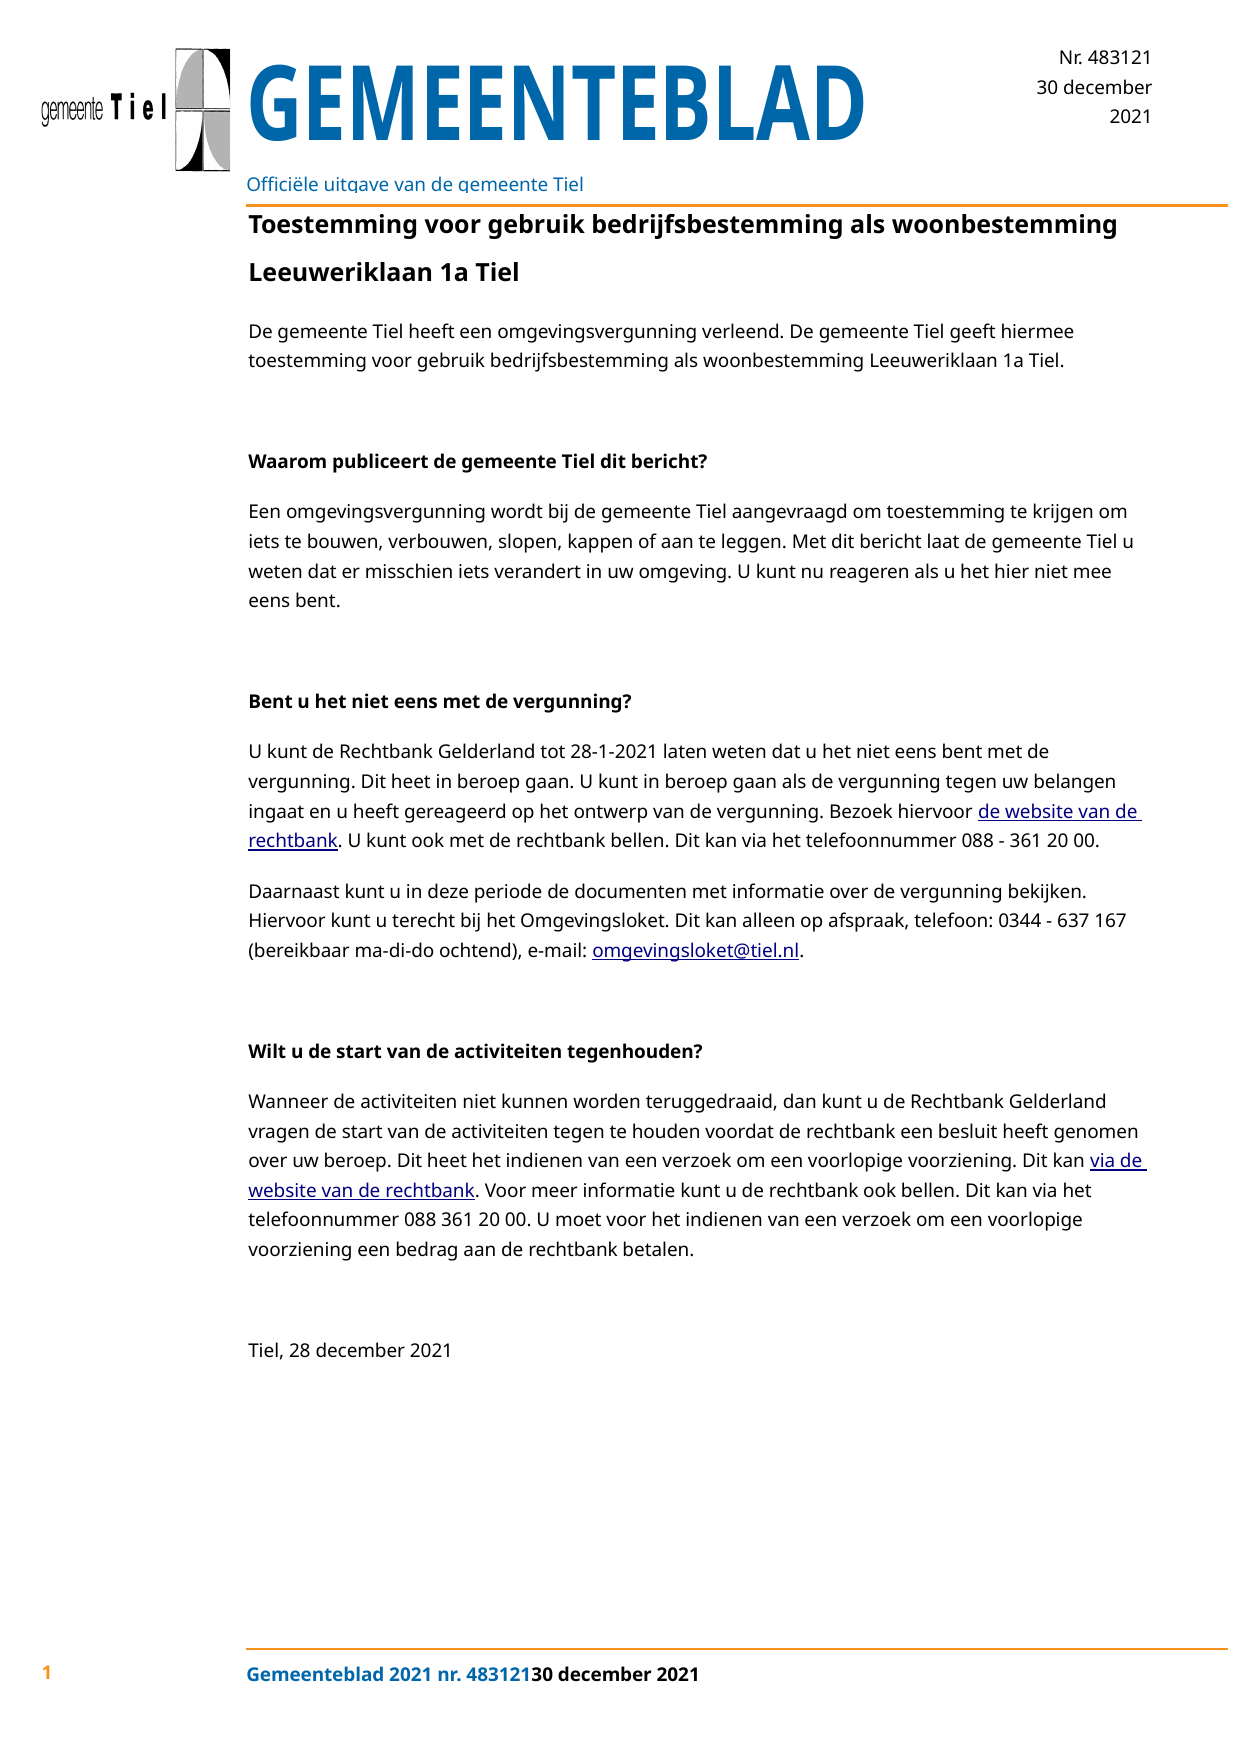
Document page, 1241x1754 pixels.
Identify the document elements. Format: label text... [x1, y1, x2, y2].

text Bent u het niet eens met de vergunning? [248, 688, 1152, 714]
text Waarom publiceert de gemeente Tiel dit bericht? [248, 448, 1152, 474]
text U kunt de Rechtbank Gelderland tot 28-1-2021 laten weten dat u het niet eens bent met de vergunning. Dit heet in beroep gaan. U kunt in beroep gaan als de vergunning tegen uw belangen ingaat en u heeft gereageerd op het ontwerp van de vergunning. Bezoek hiervoor de website van de rechtbank. U kunt ook met de rechtbank bellen. Dit kan via het telefoonnummer 088 - 361 20 00. [248, 739, 1152, 853]
text Wilt u de start van de activiteiten tegenhouden? [248, 1038, 1152, 1064]
text Tiel, 28 december 2021 [248, 1337, 1152, 1363]
text Toestemming voor gebruik bedrijfsbestemming als woonbestemming Leeuweriklaan 1a Tiel [248, 207, 1152, 288]
text De gemeente Tiel heeft een omgevingsvergunning verleend. De gemeente Tiel geeft hiermee toestemming voor gebruik bedrijfsbestemming als woonbestemming Leeuweriklaan 1a Tiel. [248, 318, 1152, 373]
text Een omgevingsvergunning wordt bij de gemeente Tiel aangevraagd om toestemming te krijgen om iets te bouwen, verbouwen, slopen, kappen of aan te leggen. Met dit bericht laat de gemeente Tiel u weten dat er misschien iets verandert in uw omgeving. U kunt nu reageren als u het hier niet mee eens bent. [248, 499, 1152, 613]
text Wanneer de activiteiten niet kunnen worden teruggedraaid, dan kunt u de Rechtbank Gelderland vragen de start van de activiteiten tegen te houden voordat de rechtbank een besluit heeft genomen over uw beroep. Dit heet het indienen van een verzoek om een voorlopige voorziening. Dit kan via de website van de rechtbank. Voor meer informatie kunt u de rechtbank ook bellen. Dit kan via het telefoonnummer 088 361 20 00. U moet voor het indienen van een verzoek om een voorlopige voorziening een bedrag aan de rechtbank betalen. [248, 1088, 1152, 1262]
picture [41, 47, 231, 172]
text Daarnaast kunt u in deze periode de documenten met informatie over de vergunning bekijken. Hiervoor kunt u terecht bij het Omgevingsloket. Dit kan alleen op afspraak, telefoon: 0344 - 637 167 (bereikbaar ma-di-do ochtend), e-mail: omgevingsloket@tiel.nl. [248, 878, 1152, 963]
